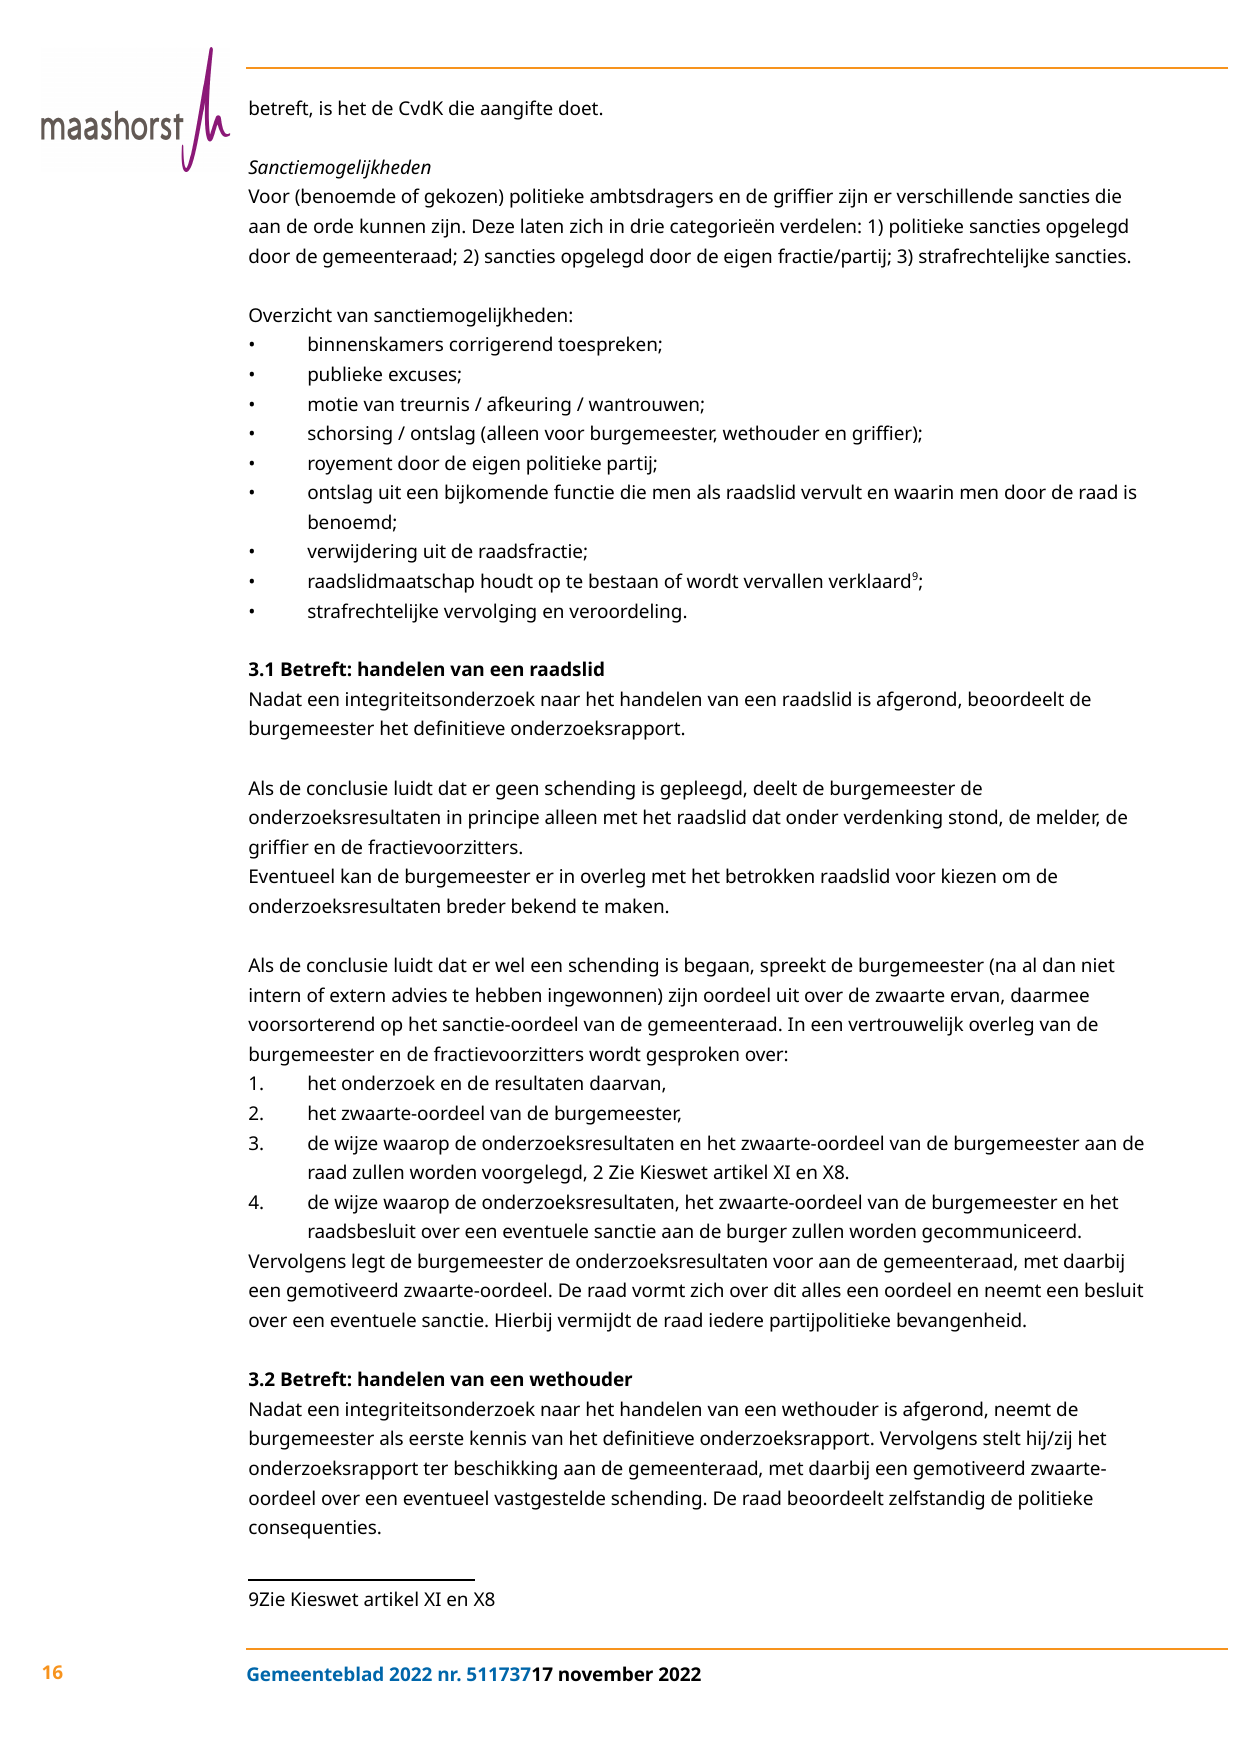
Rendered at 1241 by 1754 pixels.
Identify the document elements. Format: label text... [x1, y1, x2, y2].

text Als de conclusie luidt dat er wel een schending is begaan, spreekt de burgemeester (na al dan niet intern of extern advies te hebben ingewonnen) zijn oordeel uit over de zwaarte ervan, daarmee voorsorterend op het sanctie-oordeel van de gemeenteraad. In een vertrouwelijk overleg van de burgemeester en de fractievoorzitters wordt gesproken over: [248, 952, 1152, 1067]
picture [41, 47, 231, 172]
text Nadat een integriteitsonderzoek naar het handelen van een raadslid is afgerond, beoordeelt de burgemeester het definitieve onderzoeksrapport. [248, 686, 1152, 741]
text Vervolgens legt de burgemeester de onderzoeksresultaten voor aan de gemeenteraad, met daarbij een gemotiveerd zwaarte-oordeel. De raad vormt zich over dit alles een oordeel en neemt een besluit over een eventuele sanctie. Hierbij vermijdt de raad iedere partijpolitieke bevangenheid. [248, 1248, 1152, 1333]
text Nadat een integriteitsonderzoek naar het handelen van een wethouder is afgerond, neemt de burgemeester als eerste kennis van het definitieve onderzoeksrapport. Vervolgens stelt hij/zij het onderzoeksrapport ter beschikking aan de gemeenteraad, met daarbij een gemotiveerd zwaarte-oordeel over een eventueel vastgestelde schending. De raad beoordeelt zelfstandig de politieke consequenties. [248, 1396, 1152, 1540]
list de wijze waarop de onderzoeksresultaten, het zwaarte-oordeel van de burgemeester en het raadsbesluit over een eventuele sanctie aan de burger zullen worden gecommuniceerd. [248, 1189, 1152, 1244]
text 3.1 Betreft: handelen van een raadslid [248, 656, 1152, 682]
text 3.2 Betreft: handelen van een wethouder [248, 1366, 1152, 1392]
text Eventueel kan de burgemeester er in overleg met het betrokken raadslid voor kiezen om de [248, 863, 1152, 889]
table_header Sanctiemogelijkheden Voor (benoemde of gekozen) politieke ambtsdragers en de griffier zijn er verschillende sancties die aan de orde kunnen zijn. Deze laten zich in drie categorieën verdelen: 1) politieke sancties opgelegd door de gemeenteraad; 2) sancties opgelegd door de eigen fractie/partij; 3) strafrechtelijke sancties. Overzicht van sanctiemogelijkheden: binnenskamers corrigerend toespreken; publieke excuses; motie van treurnis / afkeuring / wantrouwen; schorsing / ontslag (alleen voor burgemeester, wethouder en griffier); royement door de eigen politieke partij; ontslag uit een bijkomende functie die men als raadslid vervult en waarin men door de raad is benoemd; verwijdering uit de raadsfractie; raadslidmaatschap houdt op te bestaan of wordt vervallen verklaard; strafrechtelijke vervolging en veroordeling. [248, 154, 1152, 623]
list het zwaarte-oordeel van de burgemeester, [248, 1100, 1152, 1126]
list het onderzoek en de resultaten daarvan, [248, 1071, 1152, 1096]
text Als de conclusie luidt dat er geen schending is gepleegd, deelt de burgemeester de onderzoeksresultaten in principe alleen met het raadslid dat onder verdenking stond, de melder, de griffier en de fractievoorzitters. [248, 775, 1152, 859]
text onderzoeksresultaten breder bekend te maken. [248, 893, 1152, 919]
list de wijze waarop de onderzoeksresultaten en het zwaarte-oordeel van de burgemeester aan de raad zullen worden voorgelegd, 2 Zie Kieswet artikel XI en X8. [248, 1130, 1152, 1185]
text betreft, is het de CvdK die aangifte doet. [248, 95, 1152, 121]
